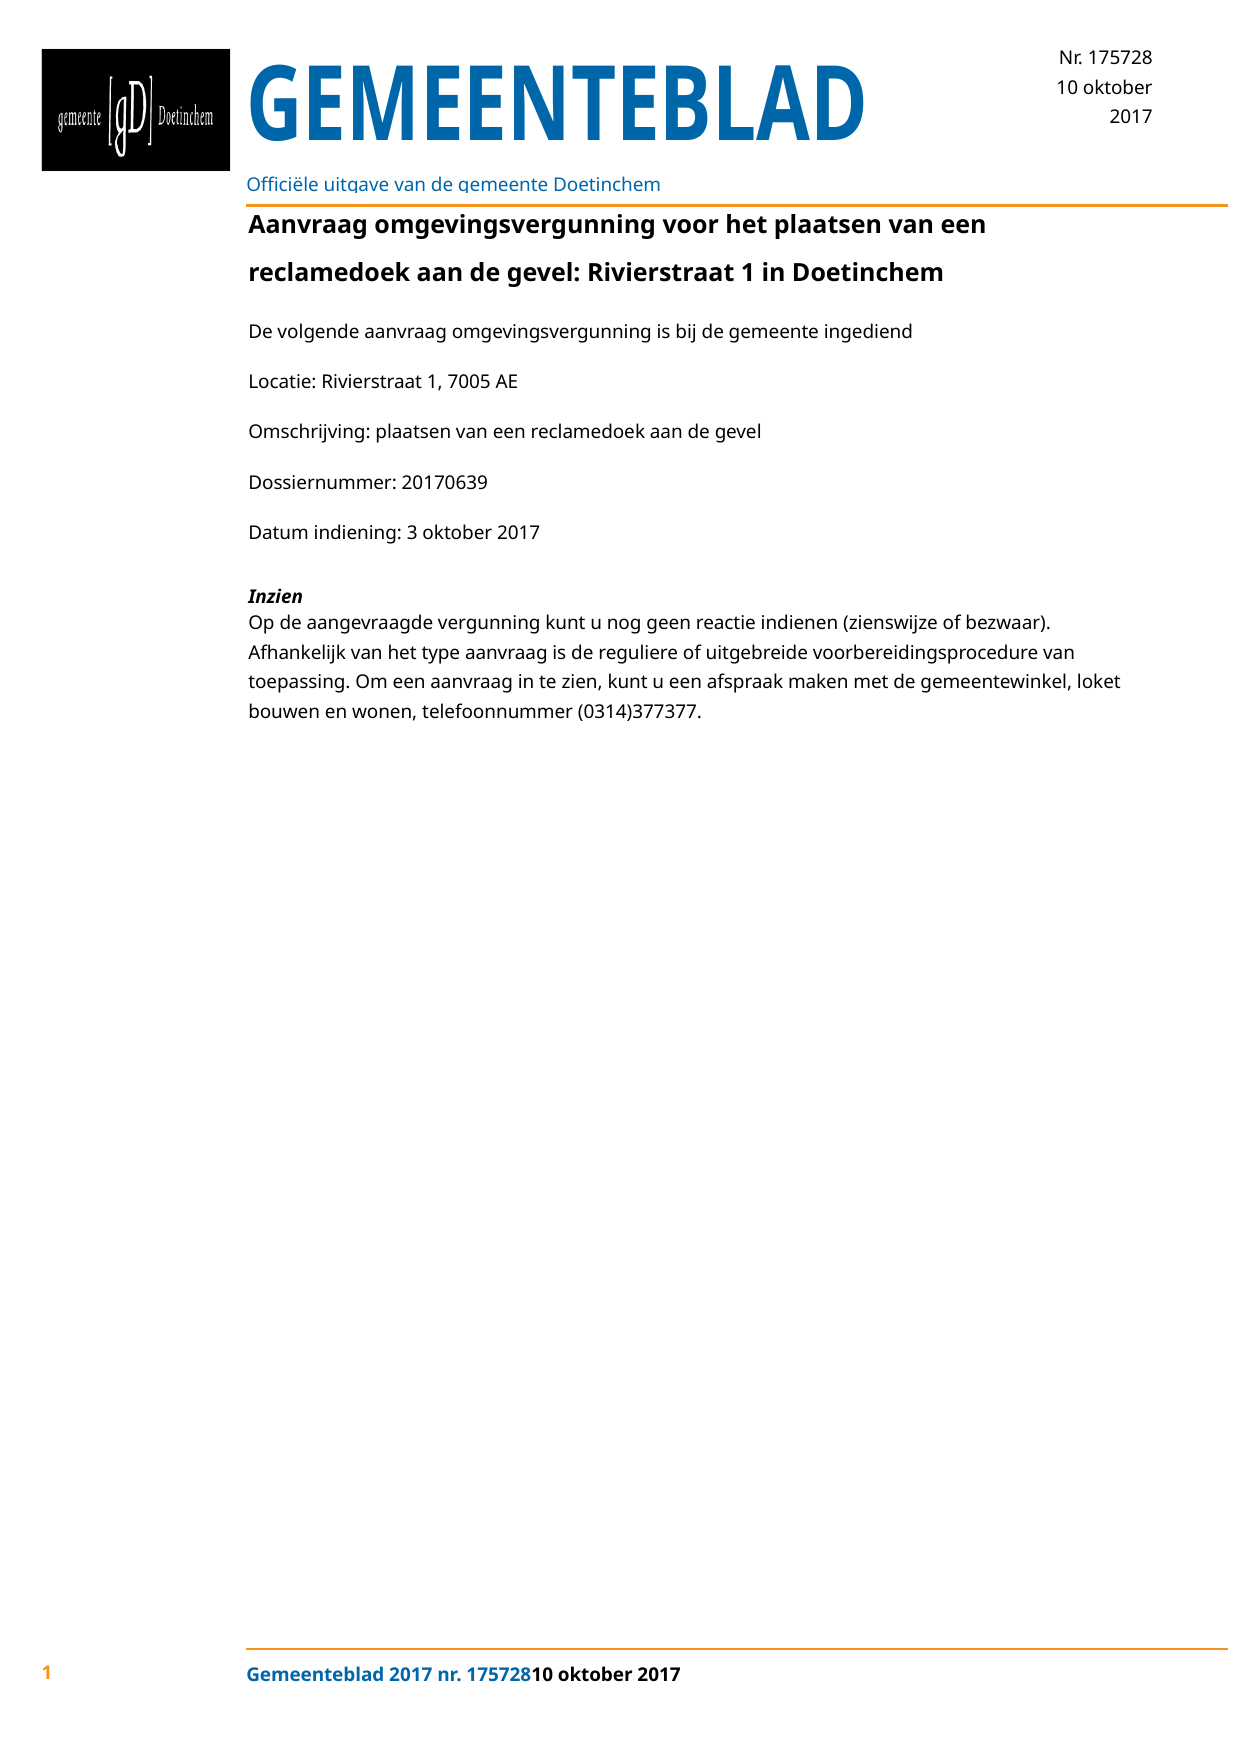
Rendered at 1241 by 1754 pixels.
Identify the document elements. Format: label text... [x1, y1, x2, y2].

text Inzien [248, 583, 1152, 609]
text Locatie: Rivierstraat 1, 7005 AE [248, 368, 1152, 394]
text Omschrijving: plaatsen van een reclamedoek aan de gevel [248, 419, 1152, 444]
text Dossiernummer: 20170639 [248, 469, 1152, 495]
text Datum indiening: 3 oktober 2017 [248, 519, 1152, 545]
text De volgende aanvraag omgevingsvergunning is bij de gemeente ingediend [248, 318, 1152, 344]
text Aanvraag omgevingsvergunning voor het plaatsen van een reclamedoek aan de gevel: Rivierstraat 1 in Doetinchem [248, 207, 1152, 288]
picture [41, 47, 231, 172]
text Op de aangevraagde vergunning kunt u nog geen reactie indienen (zienswijze of bezwaar). Afhankelijk van het type aanvraag is de reguliere of uitgebreide voorbereidingsprocedure van toepassing. Om een aanvraag in te zien, kunt u een afspraak maken met de gemeentewinkel, loket bouwen en wonen, telefoonnummer (0314)377377. [248, 609, 1152, 724]
